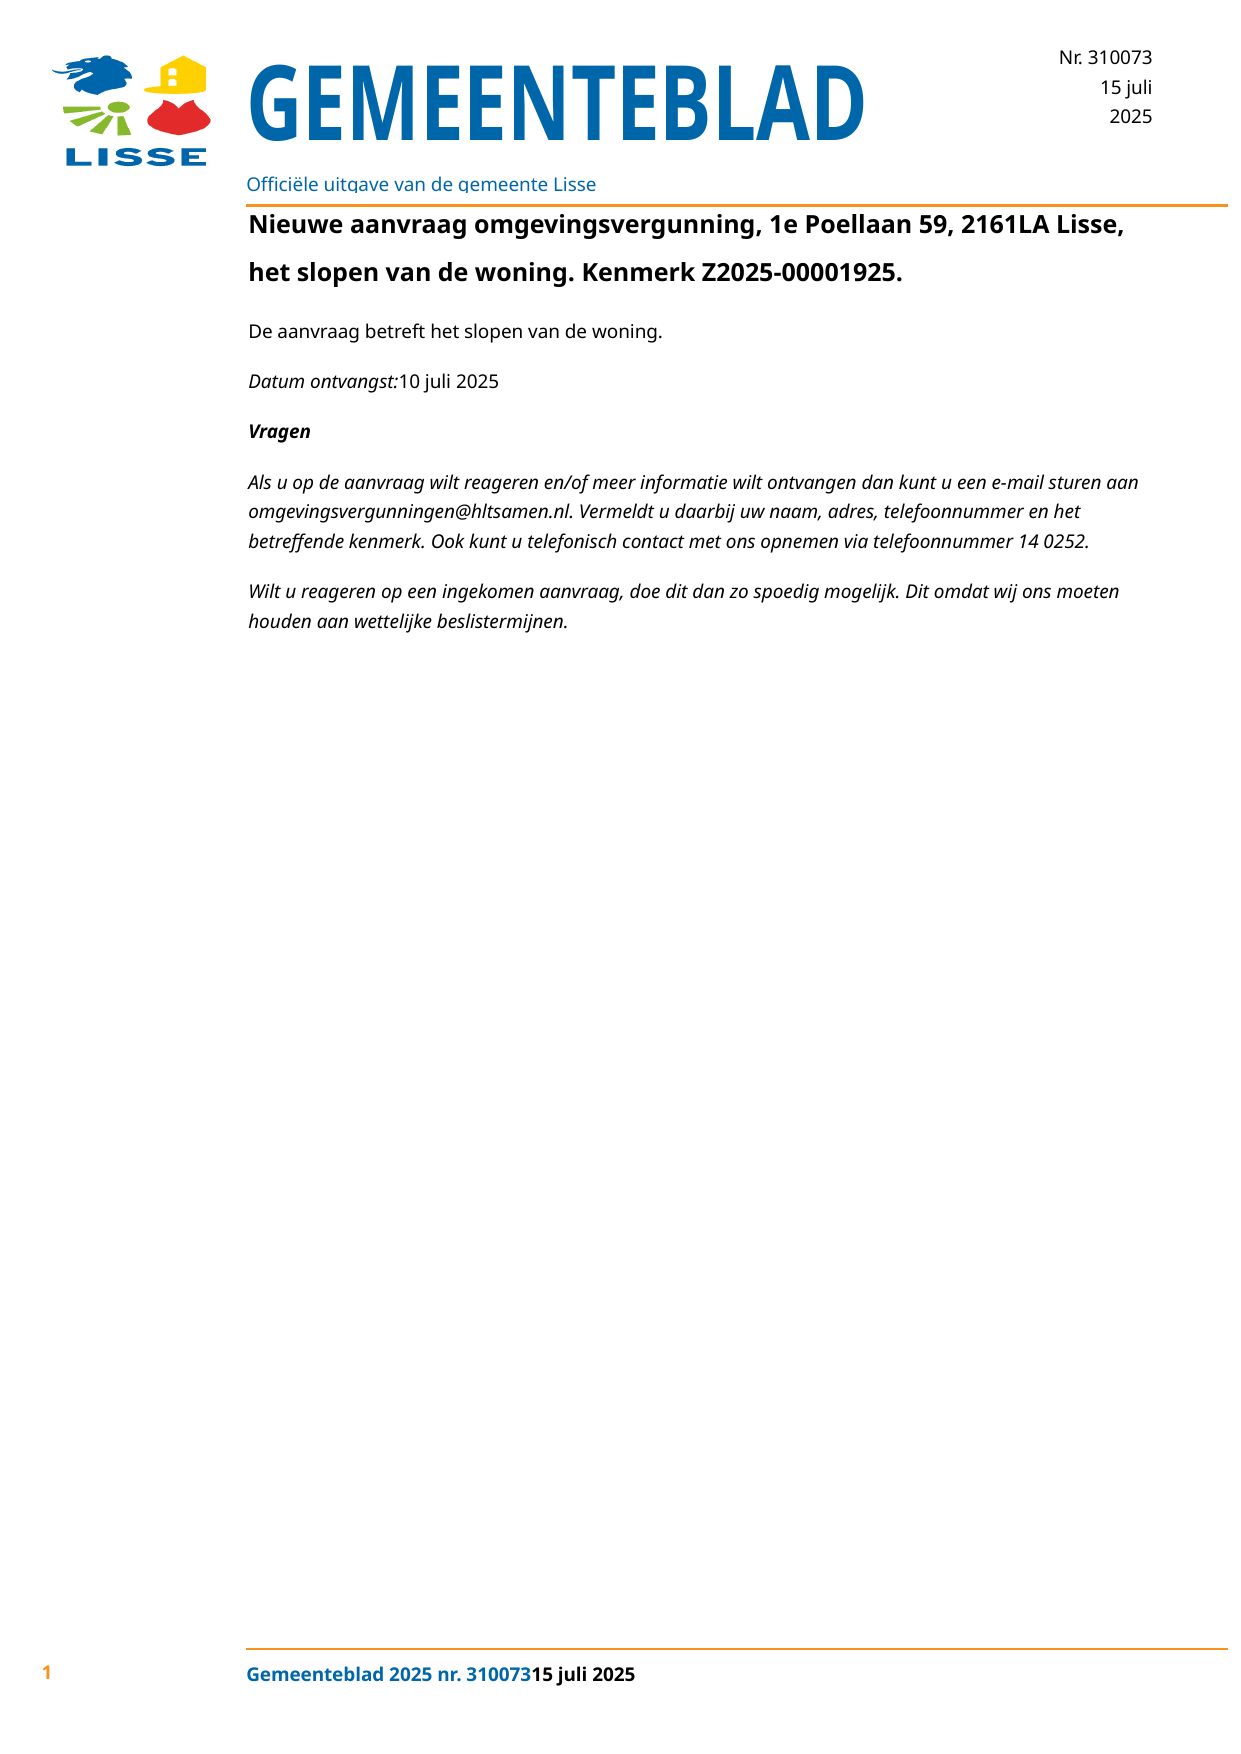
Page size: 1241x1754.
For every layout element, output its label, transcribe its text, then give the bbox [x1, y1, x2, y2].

picture [41, 47, 231, 172]
text Als u op de aanvraag wilt reageren en/of meer informatie wilt ontvangen dan kunt u een e-mail sturen aan omgevingsvergunningen@hltsamen.nl. Vermeldt u daarbij uw naam, adres, telefoonnummer en het betreffende kenmerk. Ook kunt u telefonisch contact met ons opnemen via telefoonnummer 14 0252. [248, 469, 1152, 554]
text Datum ontvangst:10 juli 2025 [248, 368, 1152, 394]
text Vragen [248, 419, 1152, 444]
text Wilt u reageren op een ingekomen aanvraag, doe dit dan zo spoedig mogelijk. Dit omdat wij ons moeten houden aan wettelijke beslistermijnen. [248, 579, 1152, 634]
text De aanvraag betreft het slopen van de woning. [248, 318, 1152, 344]
text Nieuwe aanvraag omgevingsvergunning, 1e Poellaan 59, 2161LA Lisse, het slopen van de woning. Kenmerk Z2025-00001925. [248, 207, 1152, 288]
